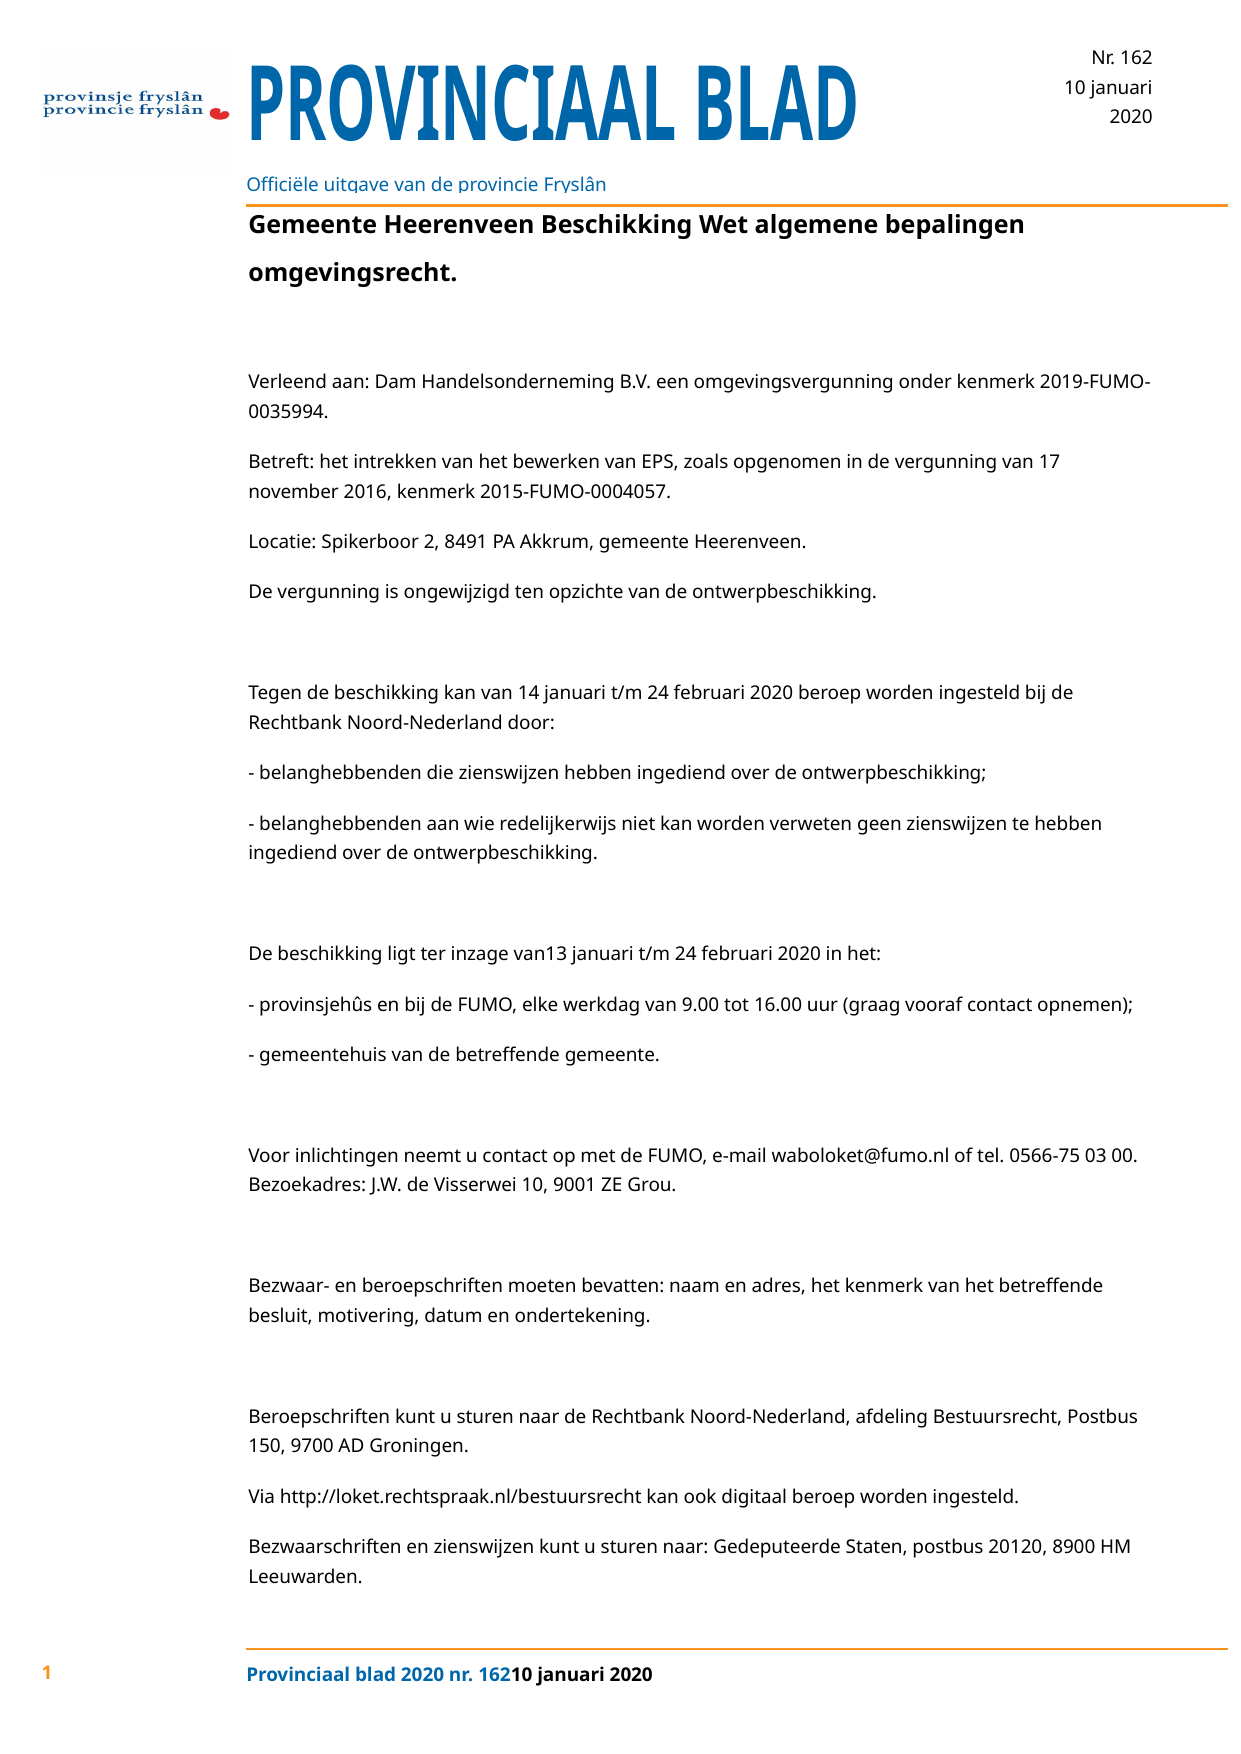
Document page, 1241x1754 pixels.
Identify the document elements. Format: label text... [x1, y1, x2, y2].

text De beschikking ligt ter inzage van13 januari t/m 24 februari 2020 in het: [248, 940, 1152, 966]
text Via http://loket.rechtspraak.nl/bestuursrecht kan ook digitaal beroep worden ingesteld. [248, 1483, 1152, 1509]
text Tegen de beschikking kan van 14 januari t/m 24 februari 2020 beroep worden ingesteld bij de Rechtbank Noord-Nederland door: [248, 679, 1152, 735]
text Betreft: het intrekken van het bewerken van EPS, zoals opgenomen in de vergunning van 17 november 2016, kenmerk 2015-FUMO-0004057. [248, 448, 1152, 504]
text - belanghebbenden die zienswijzen hebben ingediend over de ontwerpbeschikking; [248, 759, 1152, 785]
text De vergunning is ongewijzigd ten opzichte van de ontwerpbeschikking. [248, 579, 1152, 604]
text Voor inlichtingen neemt u contact op met de FUMO, e-mail waboloket@fumo.nl of tel. 0566-75 03 00. Bezoekadres: J.W. de Visserwei 10, 9001 ZE Grou. [248, 1142, 1152, 1197]
text - provinsjehûs en bij de FUMO, elke werkdag van 9.00 tot 16.00 uur (graag vooraf contact opnemen); [248, 991, 1152, 1017]
text Locatie: Spikerboor 2, 8491 PA Akkrum, gemeente Heerenveen. [248, 528, 1152, 554]
text - belanghebbenden aan wie redelijkerwijs niet kan worden verweten geen zienswijzen te hebben ingediend over de ontwerpbeschikking. [248, 810, 1152, 865]
text Bezwaar- en beroepschriften moeten bevatten: naam en adres, het kenmerk van het betreffende besluit, motivering, datum en ondertekening. [248, 1272, 1152, 1328]
text Bezwaarschriften en zienswijzen kunt u sturen naar: Gedeputeerde Staten, postbus 20120, 8900 HM Leeuwarden. [248, 1533, 1152, 1589]
text Beroepschriften kunt u sturen naar de Rechtbank Noord-Nederland, afdeling Bestuursrecht, Postbus 150, 9700 AD Groningen. [248, 1403, 1152, 1458]
text - gemeentehuis van de betreffende gemeente. [248, 1041, 1152, 1067]
text Gemeente Heerenveen Beschikking Wet algemene bepalingen omgevingsrecht. [248, 207, 1152, 288]
text Verleend aan: Dam Handelsonderneming B.V. een omgevingsvergunning onder kenmerk 2019-FUMO-0035994. [248, 368, 1152, 424]
picture [41, 47, 231, 172]
